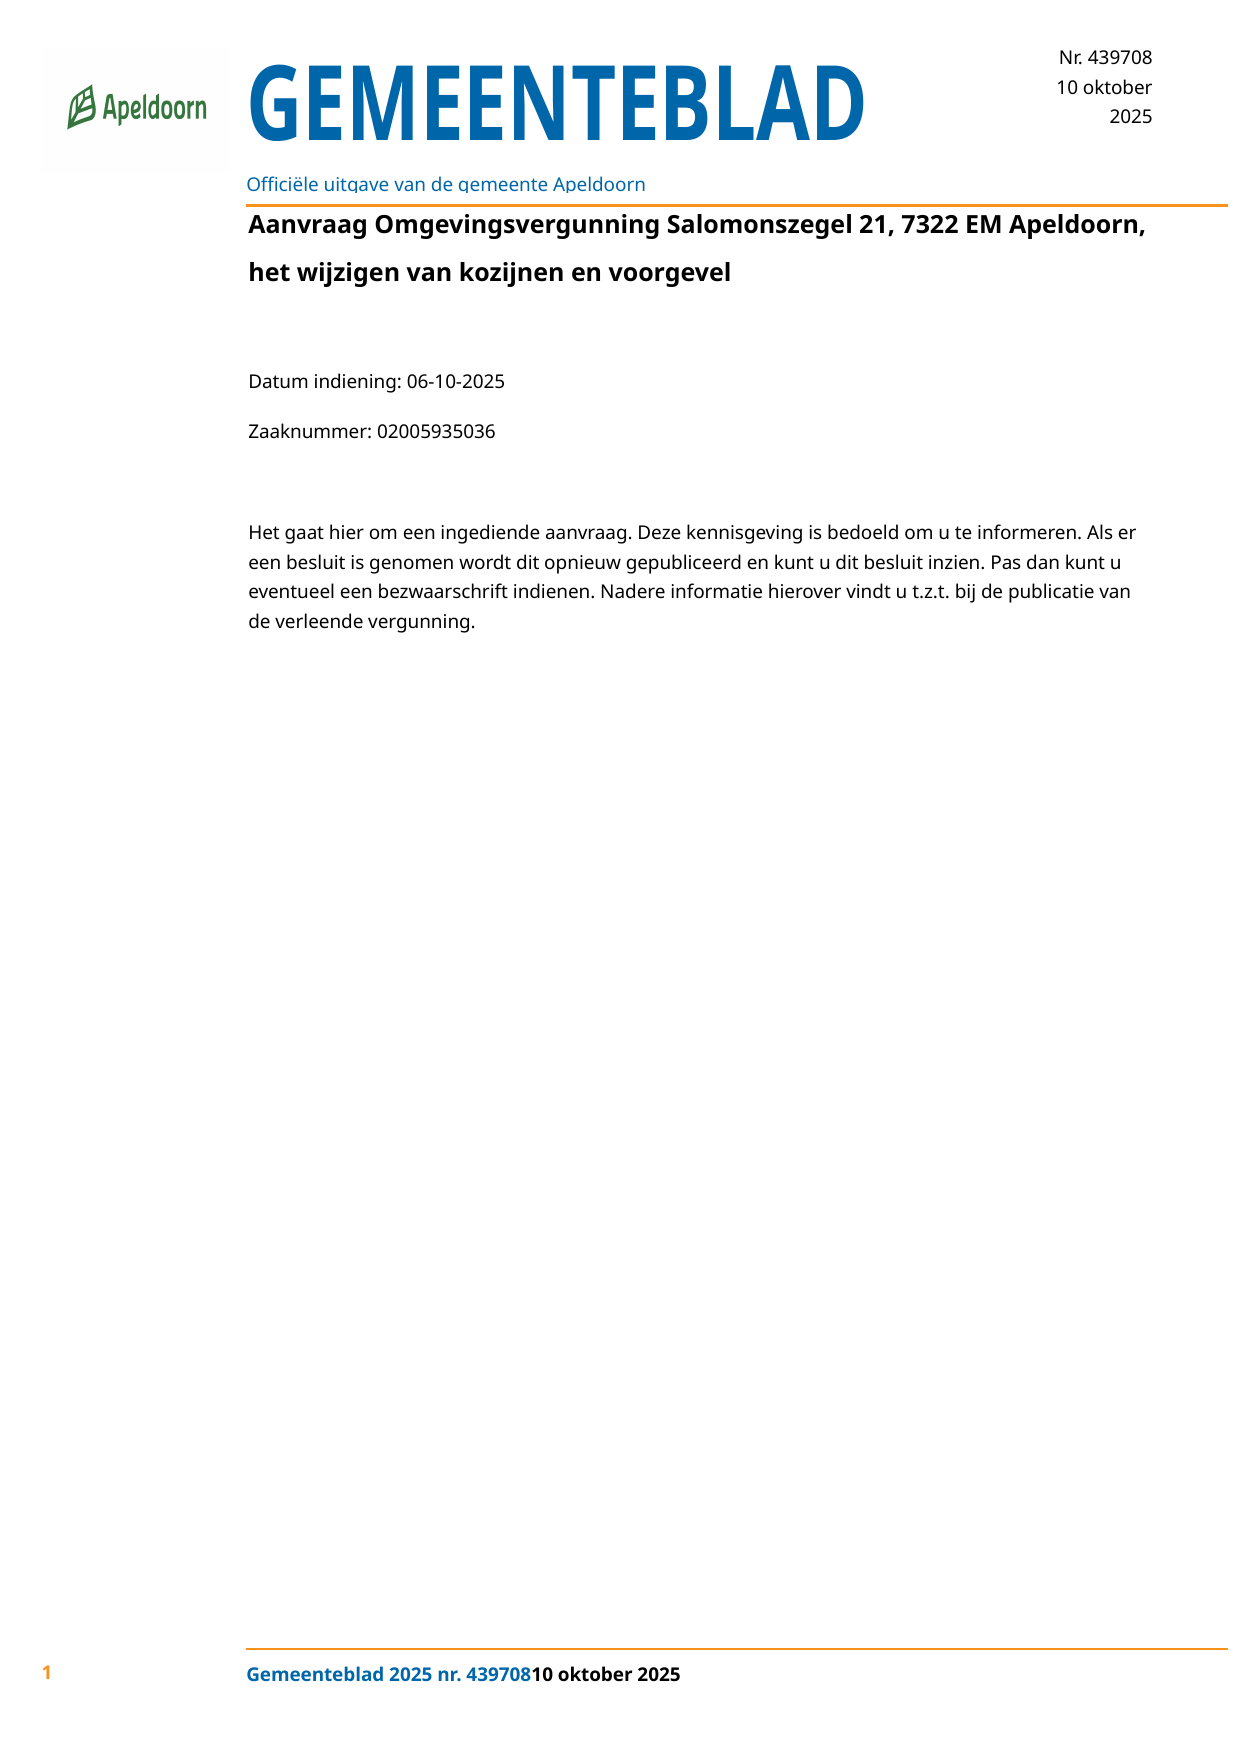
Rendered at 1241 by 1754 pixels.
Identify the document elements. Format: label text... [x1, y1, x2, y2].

picture [41, 47, 231, 172]
text Het gaat hier om een ingediende aanvraag. Deze kennisgeving is bedoeld om u te informeren. Als er een besluit is genomen wordt dit opnieuw gepubliceerd en kunt u dit besluit inzien. Pas dan kunt u eventueel een bezwaarschrift indienen. Nadere informatie hierover vindt u t.z.t. bij de publicatie van de verleende vergunning. [248, 519, 1152, 634]
text Aanvraag Omgevingsvergunning Salomonszegel 21, 7322 EM Apeldoorn, het wijzigen van kozijnen en voorgevel [248, 207, 1152, 288]
text Zaaknummer: 02005935036 [248, 419, 1152, 444]
text Datum indiening: 06-10-2025 [248, 368, 1152, 394]
